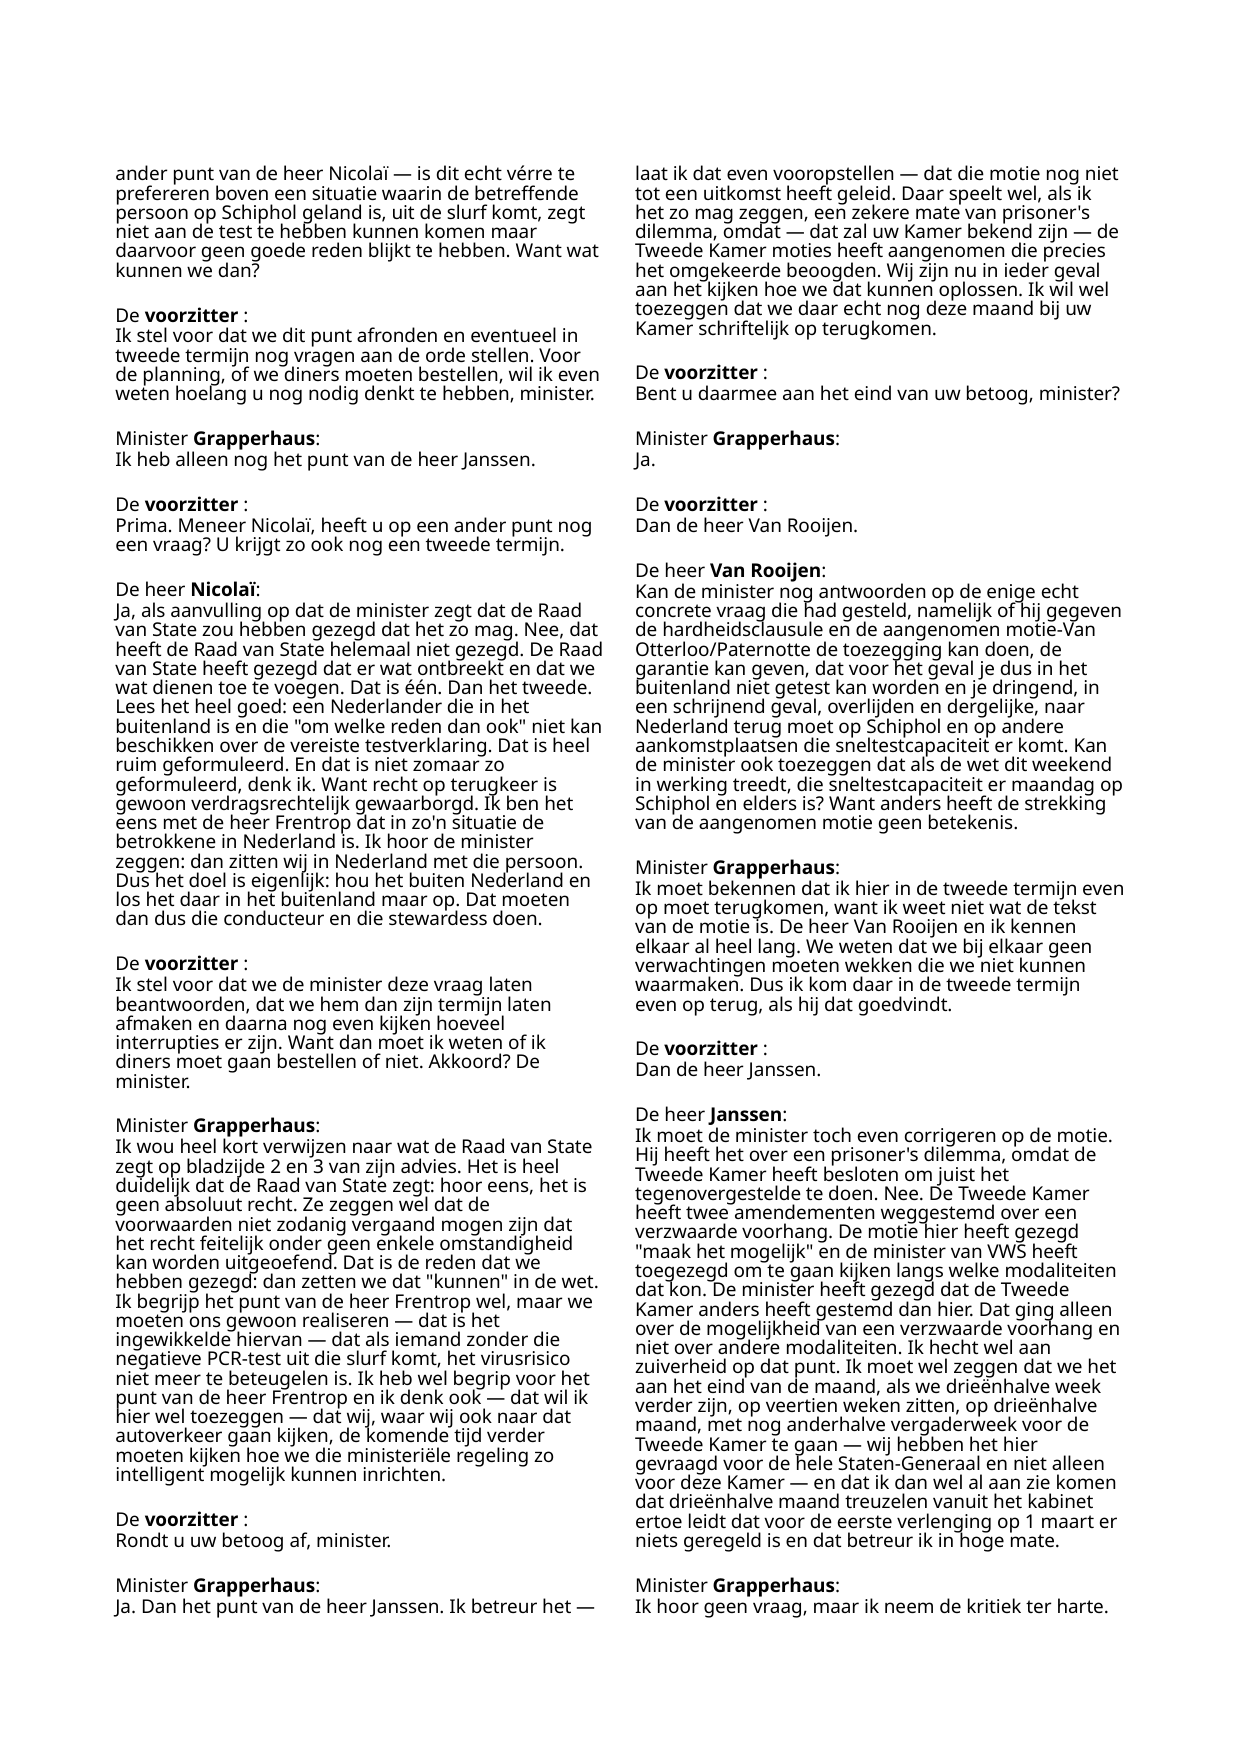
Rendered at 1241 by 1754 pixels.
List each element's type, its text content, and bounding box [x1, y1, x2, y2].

text De voorzitter : [635, 359, 1125, 385]
text Dan de heer Janssen. [635, 1061, 1125, 1081]
text Ja. [635, 451, 1125, 470]
text Minister Grapperhaus: [635, 425, 1125, 451]
text Ik hoor geen vraag, maar ik neem de kritiek ter harte. [635, 1598, 1125, 1617]
text Minister Grapperhaus: [115, 425, 605, 451]
text De voorzitter : [115, 302, 605, 327]
text laat ik dat even vooropstellen — dat die motie nog niet tot een uitkomst heeft geleid. Daar speelt wel, als ik het zo mag zeggen, een zekere mate van prisoner's dilemma, omdat — dat zal uw Kamer bekend zijn — de Tweede Kamer moties heeft aangenomen die precies het omgekeerde beoogden. Wij zijn nu in ieder geval aan het kijken hoe we dat kunnen oplossen. Ik wil wel toezeggen dat we daar echt nog deze maand bij uw Kamer schriftelijk op terugkomen. [635, 165, 1125, 339]
text De voorzitter : [635, 491, 1125, 517]
text De voorzitter : [635, 1036, 1125, 1061]
text Kan de minister nog antwoorden op de enige echt concrete vraag die had gesteld, namelijk of hij gegeven de hardheidsclausule en de aangenomen motie-Van Otterloo/Paternotte de toezegging kan doen, de garantie kan geven, dat voor het geval je dus in het buitenland niet getest kan worden en je dringend, in een schrijnend geval, overlijden en dergelijke, naar Nederland terug moet op Schiphol en op andere aankomstplaatsen die sneltestcapaciteit er komt. Kan de minister ook toezeggen dat als de wet dit weekend in werking treedt, die sneltestcapaciteit er maandag op Schiphol en elders is? Want anders heeft de strekking van de aangenomen motie geen betekenis. [635, 583, 1125, 833]
text De heer Van Rooijen: [635, 557, 1125, 583]
text De heer Nicolaï: [115, 576, 605, 602]
text Ja. Dan het punt van de heer Janssen. Ik betreur het — [115, 1598, 605, 1617]
text Ik heb alleen nog het punt van de heer Janssen. [115, 451, 605, 470]
text Dan de heer Van Rooijen. [635, 517, 1125, 536]
text Ik wou heel kort verwijzen naar wat de Raad van State zegt op bladzijde 2 en 3 van zijn advies. Het is heel duidelijk dat de Raad van State zegt: hoor eens, het is geen absoluut recht. Ze zeggen wel dat de voorwaarden niet zodanig vergaand mogen zijn dat het recht feitelijk onder geen enkele omstandigheid kan worden uitgeoefend. Dat is de reden dat we hebben gezegd: dan zetten we dat "kunnen" in de wet. Ik begrijp het punt van de heer Frentrop wel, maar we moeten ons gewoon realiseren — dat is het ingewikkelde hiervan — dat als iemand zonder die negatieve PCR-test uit die slurf komt, het virusrisico niet meer te beteugelen is. Ik heb wel begrip voor het punt van de heer Frentrop en ik denk ook — dat wil ik hier wel toezeggen — dat wij, waar wij ook naar dat autoverkeer gaan kijken, de komende tijd verder moeten kijken hoe we die ministeriële regeling zo intelligent mogelijk kunnen inrichten. [115, 1138, 605, 1485]
text Ik moet de minister toch even corrigeren op de motie. Hij heeft het over een prisoner's dilemma, omdat de Tweede Kamer heeft besloten om juist het tegenovergestelde te doen. Nee. De Tweede Kamer heeft twee amendementen weggestemd over een verzwaarde voorhang. De motie hier heeft gezegd "maak het mogelijk" en de minister van VWS heeft toegezegd om te gaan kijken langs welke modaliteiten dat kon. De minister heeft gezegd dat de Tweede Kamer anders heeft gestemd dan hier. Dat ging alleen over de mogelijkheid van een verzwaarde voorhang en niet over andere modaliteiten. Ik hecht wel aan zuiverheid op dat punt. Ik moet wel zeggen dat we het aan het eind van de maand, als we drieënhalve week verder zijn, op veertien weken zitten, op drieënhalve maand, met nog anderhalve vergaderweek voor de Tweede Kamer te gaan — wij hebben het hier gevraagd voor de hele Staten-Generaal en niet alleen voor deze Kamer — en dat ik dan wel al aan zie komen dat drieënhalve maand treuzelen vanuit het kabinet ertoe leidt dat voor de eerste verlenging op 1 maart er niets geregeld is en dat betreur ik in hoge mate. [635, 1127, 1125, 1551]
text De voorzitter : [115, 491, 605, 517]
text Ik stel voor dat we dit punt afronden en eventueel in tweede termijn nog vragen aan de orde stellen. Voor de planning, of we diners moeten bestellen, wil ik even weten hoelang u nog nodig denkt te hebben, minister. [115, 327, 605, 404]
text De voorzitter : [115, 1506, 605, 1532]
text Minister Grapperhaus: [115, 1572, 605, 1598]
text Minister Grapperhaus: [635, 854, 1125, 880]
text De heer Janssen: [635, 1101, 1125, 1127]
text Rondt u uw betoog af, minister. [115, 1532, 605, 1551]
text De voorzitter : [115, 951, 605, 976]
text Minister Grapperhaus: [115, 1113, 605, 1138]
text Ja, als aanvulling op dat de minister zegt dat de Raad van State zou hebben gezegd dat het zo mag. Nee, dat heeft de Raad van State helemaal niet gezegd. De Raad van State heeft gezegd dat er wat ontbreekt en dat we wat dienen toe te voegen. Dat is één. Dan het tweede. Lees het heel goed: een Nederlander die in het buitenland is en die "om welke reden dan ook" niet kan beschikken over de vereiste testverklaring. Dat is heel ruim geformuleerd. En dat is niet zomaar zo geformuleerd, denk ik. Want recht op terugkeer is gewoon verdragsrechtelijk gewaarborgd. Ik ben het eens met de heer Frentrop dat in zo'n situatie de betrokkene in Nederland is. Ik hoor de minister zeggen: dan zitten wij in Nederland met die persoon. Dus het doel is eigenlijk: hou het buiten Nederland en los het daar in het buitenland maar op. Dat moeten dan dus die conducteur en die stewardess doen. [115, 602, 605, 930]
text Prima. Meneer Nicolaï, heeft u op een ander punt nog een vraag? U krijgt zo ook nog een tweede termijn. [115, 517, 605, 556]
text Minister Grapperhaus: [635, 1572, 1125, 1598]
text Bent u daarmee aan het eind van uw betoog, minister? [635, 385, 1125, 404]
text ander punt van de heer Nicolaï — is dit echt vérre te prefereren boven een situatie waarin de betreffende persoon op Schiphol geland is, uit de slurf komt, zegt niet aan de test te hebben kunnen komen maar daarvoor geen goede reden blijkt te hebben. Want wat kunnen we dan? [115, 165, 605, 281]
text Ik stel voor dat we de minister deze vraag laten beantwoorden, dat we hem dan zijn termijn laten afmaken en daarna nog even kijken hoeveel interrupties er zijn. Want dan moet ik weten of ik diners moet gaan bestellen of niet. Akkoord? De minister. [115, 976, 605, 1092]
text Ik moet bekennen dat ik hier in de tweede termijn even op moet terugkomen, want ik weet niet wat de tekst van de motie is. De heer Van Rooijen en ik kennen elkaar al heel lang. We weten dat we bij elkaar geen verwachtingen moeten wekken die we niet kunnen waarmaken. Dus ik kom daar in de tweede termijn even op terug, als hij dat goedvindt. [635, 880, 1125, 1015]
